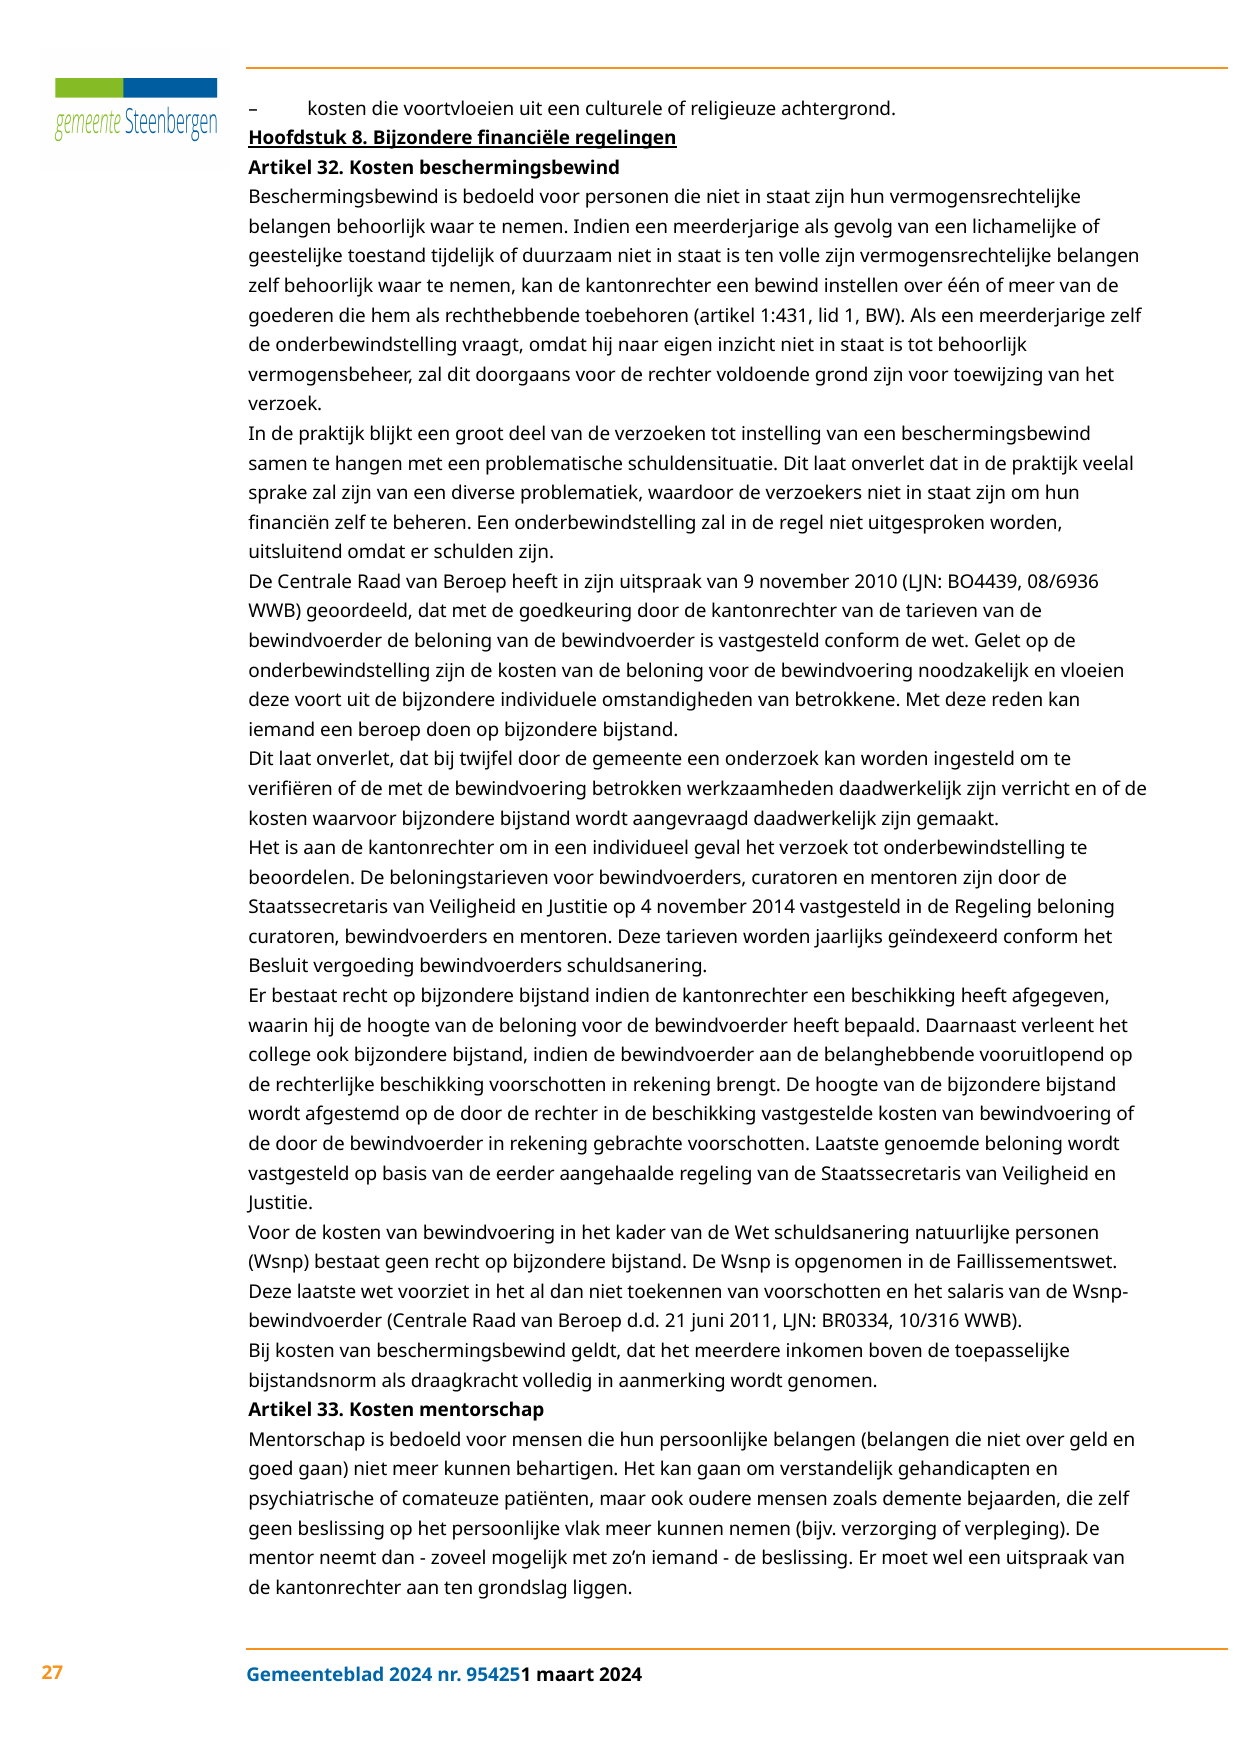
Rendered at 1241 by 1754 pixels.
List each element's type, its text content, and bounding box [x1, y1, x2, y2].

text Het is aan de kantonrechter om in een individueel geval het verzoek tot onderbewindstelling te beoordelen. De beloningstarieven voor bewindvoerders, curatoren en mentoren zijn door de Staatssecretaris van Veiligheid en Justitie op 4 november 2014 vastgesteld in de Regeling beloning curatoren, bewindvoerders en mentoren. Deze tarieven worden jaarlijks geïndexeerd conform het Besluit vergoeding bewindvoerders schuldsanering. [248, 834, 1152, 978]
text De Centrale Raad van Beroep heeft in zijn uitspraak van 9 november 2010 (LJN: BO4439, 08/6936 WWB) geoordeeld, dat met de goedkeuring door de kantonrechter van de tarieven van de bewindvoerder de beloning van de bewindvoerder is vastgesteld conform de wet. Gelet op de onderbewindstelling zijn de kosten van de beloning voor de bewindvoering noodzakelijk en vloeien deze voort uit de bijzondere individuele omstandigheden van betrokkene. Met deze reden kan iemand een beroep doen op bijzondere bijstand. [248, 568, 1152, 742]
text In de praktijk blijkt een groot deel van de verzoeken tot instelling van een beschermingsbewind samen te hangen met een problematische schuldensituatie. Dit laat onverlet dat in de praktijk veelal sprake zal zijn van een diverse problematiek, waardoor de verzoekers niet in staat zijn om hun financiën zelf te beheren. Een onderbewindstelling zal in de regel niet uitgesproken worden, uitsluitend omdat er schulden zijn. [248, 420, 1152, 564]
text Voor de kosten van bewindvoering in het kader van de Wet schuldsanering natuurlijke personen (Wsnp) bestaat geen recht op bijzondere bijstand. De Wsnp is opgenomen in de Faillissementswet. Deze laatste wet voorziet in het al dan niet toekennen van voorschotten en het salaris van de Wsnp-bewindvoerder (Centrale Raad van Beroep d.d. 21 juni 2011, LJN: BR0334, 10/316 WWB). [248, 1219, 1152, 1333]
text Bij kosten van beschermingsbewind geldt, dat het meerdere inkomen boven de toepasselijke bijstandsnorm als draagkracht volledig in aanmerking wordt genomen. [248, 1337, 1152, 1393]
picture [41, 47, 231, 172]
text Dit laat onverlet, dat bij twijfel door de gemeente een onderzoek kan worden ingesteld om te verifiëren of de met de bewindvoering betrokken werkzaamheden daadwerkelijk zijn verricht en of de kosten waarvoor bijzondere bijstand wordt aangevraagd daadwerkelijk zijn gemaakt. [248, 746, 1152, 831]
text Mentorschap is bedoeld voor mensen die hun persoonlijke belangen (belangen die niet over geld en goed gaan) niet meer kunnen behartigen. Het kan gaan om verstandelijk gehandicapten en psychiatrische of comateuze patiënten, maar ook oudere mensen zoals demente bejaarden, die zelf geen beslissing op het persoonlijke vlak meer kunnen nemen (bijv. verzorging of verpleging). De mentor neemt dan - zoveel mogelijk met zo’n iemand - de beslissing. Er moet wel een uitspraak van de kantonrechter aan ten grondslag liggen. [248, 1426, 1152, 1600]
text Artikel 32. Kosten beschermingsbewind [248, 154, 1152, 180]
list kosten die voortvloeien uit een culturele of religieuze achtergrond. [248, 95, 1152, 121]
text Artikel 33. Kosten mentorschap [248, 1396, 1152, 1422]
text Hoofdstuk 8. Bijzondere financiële regelingen [248, 124, 1152, 150]
text Er bestaat recht op bijzondere bijstand indien de kantonrechter een beschikking heeft afgegeven, waarin hij de hoogte van de beloning voor de bewindvoerder heeft bepaald. Daarnaast verleent het college ook bijzondere bijstand, indien de bewindvoerder aan de belanghebbende vooruitlopend op de rechterlijke beschikking voorschotten in rekening brengt. De hoogte van de bijzondere bijstand wordt afgestemd op de door de rechter in de beschikking vastgestelde kosten van bewindvoering of de door de bewindvoerder in rekening gebrachte voorschotten. Laatste genoemde beloning wordt vastgesteld op basis van de eerder aangehaalde regeling van de Staatssecretaris van Veiligheid en Justitie. [248, 982, 1152, 1215]
text Beschermingsbewind is bedoeld voor personen die niet in staat zijn hun vermogensrechtelijke belangen behoorlijk waar te nemen. Indien een meerderjarige als gevolg van een lichamelijke of geestelijke toestand tijdelijk of duurzaam niet in staat is ten volle zijn vermogensrechtelijke belangen zelf behoorlijk waar te nemen, kan de kantonrechter een bewind instellen over één of meer van de goederen die hem als rechthebbende toebehoren (artikel 1:431, lid 1, BW). Als een meerderjarige zelf de onderbewindstelling vraagt, omdat hij naar eigen inzicht niet in staat is tot behoorlijk vermogensbeheer, zal dit doorgaans voor de rechter voldoende grond zijn voor toewijzing van het verzoek. [248, 183, 1152, 416]
